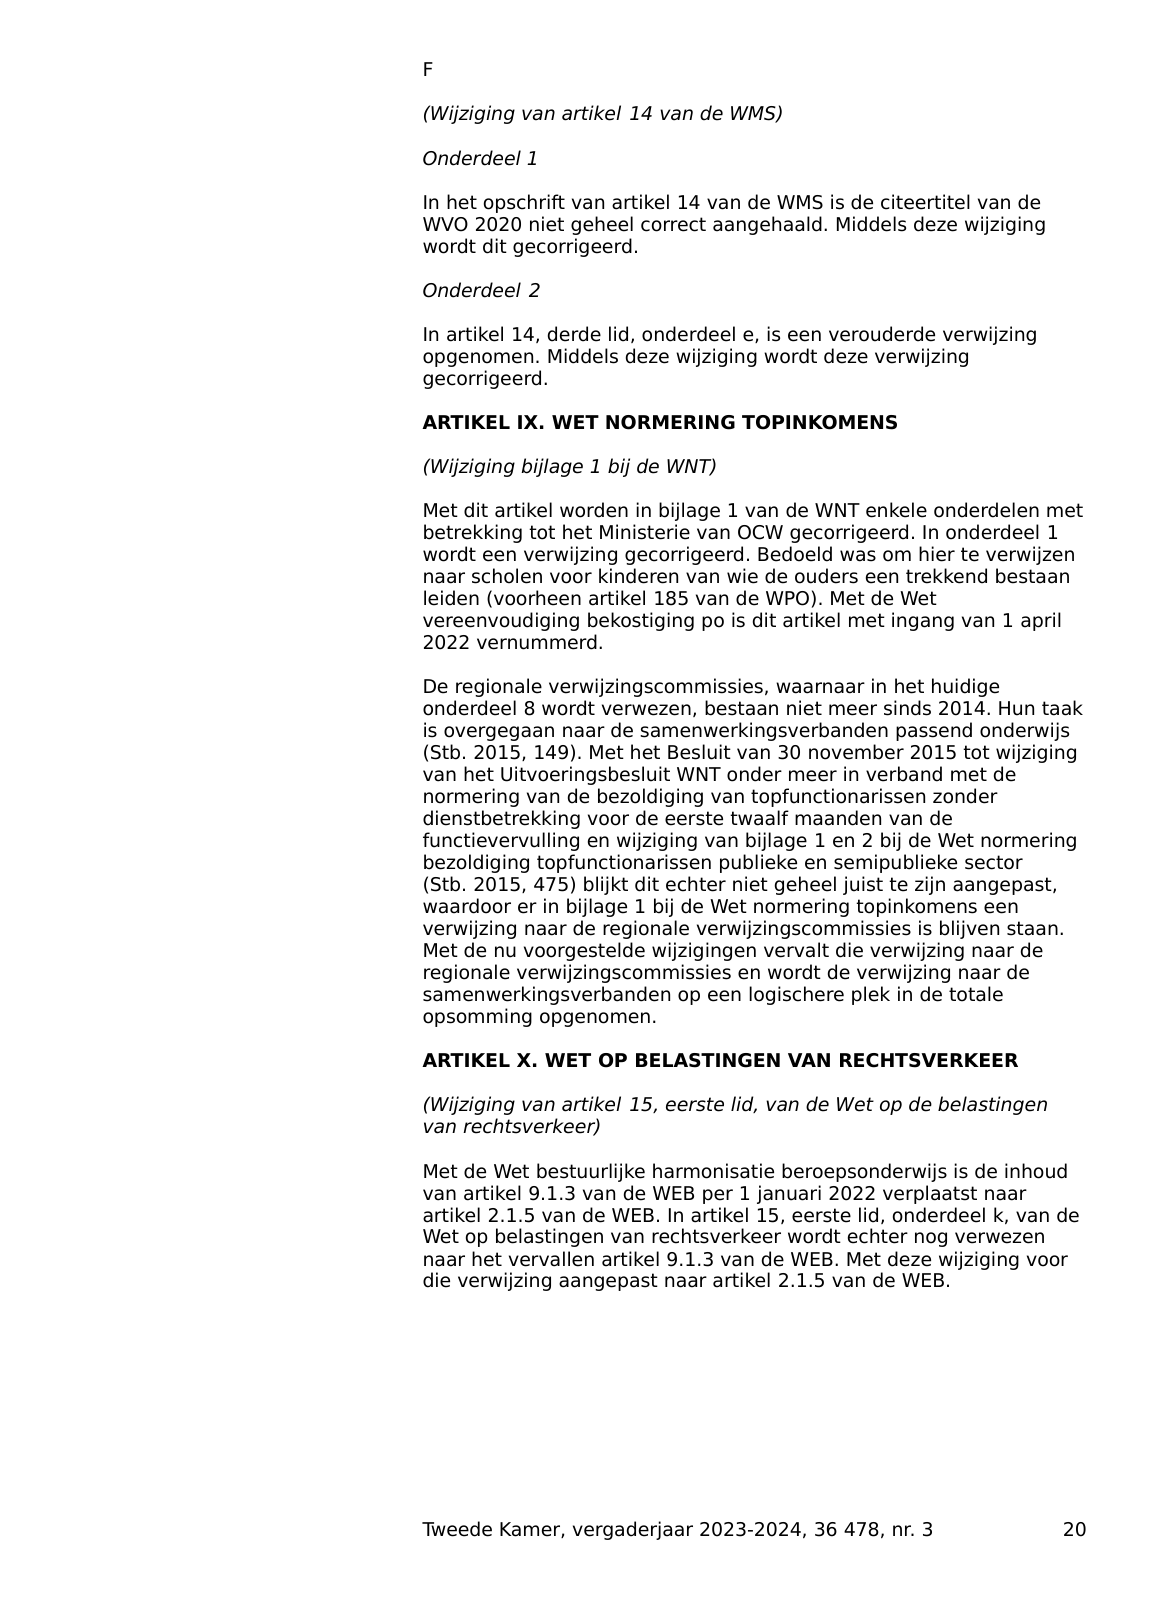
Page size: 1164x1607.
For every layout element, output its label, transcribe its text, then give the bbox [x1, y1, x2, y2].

subtitle F [422, 59, 1087, 81]
text Met de Wet bestuurlijke harmonisatie beroepsonderwijs is de inhoud van artikel 9.1.3 van de WEB per 1 januari 2022 verplaatst naar artikel 2.1.5 van de WEB. In artikel 15, eerste lid, onderdeel k, van de Wet op belastingen van rechtsverkeer wordt echter nog verwezen naar het vervallen artikel 9.1.3 van de WEB. Met deze wijziging voor die verwijzing aangepast naar artikel 2.1.5 van de WEB. [422, 1161, 1087, 1292]
subtitle (Wijziging bijlage 1 bij de WNT) [422, 456, 1087, 478]
text Met dit artikel worden in bijlage 1 van de WNT enkele onderdelen met betrekking tot het Ministerie van OCW gecorrigeerd. In onderdeel 1 wordt een verwijzing gecorrigeerd. Bedoeld was om hier te verwijzen naar scholen voor kinderen van wie de ouders een trekkend bestaan leiden (voorheen artikel 185 van de WPO). Met de Wet vereenvoudiging bekostiging po is dit artikel met ingang van 1 april 2022 vernummerd. [422, 500, 1087, 654]
text De regionale verwijzingscommissies, waarnaar in het huidige onderdeel 8 wordt verwezen, bestaan niet meer sinds 2014. Hun taak is overgegaan naar de samenwerkingsverbanden passend onderwijs (Stb. 2015, 149). Met het Besluit van 30 november 2015 tot wijziging van het Uitvoeringsbesluit WNT onder meer in verband met de normering van de bezoldiging van topfunctionarissen zonder dienstbetrekking voor de eerste twaalf maanden van de functievervulling en wijziging van bijlage 1 en 2 bij de Wet normering bezoldiging topfunctionarissen publieke en semipublieke sector (Stb. 2015, 475) blijkt dit echter niet geheel juist te zijn aangepast, waardoor er in bijlage 1 bij de Wet normering topinkomens een verwijzing naar de regionale verwijzingscommissies is blijven staan. Met de nu voorgestelde wijzigingen vervalt die verwijzing naar de regionale verwijzingscommissies en wordt de verwijzing naar de samenwerkingsverbanden op een logischere plek in de totale opsomming opgenomen. [422, 676, 1087, 1028]
text In artikel 14, derde lid, onderdeel e, is een verouderde verwijzing opgenomen. Middels deze wijziging wordt deze verwijzing gecorrigeerd. [422, 324, 1087, 390]
text In het opschrift van artikel 14 van de WMS is de citeertitel van de WVO 2020 niet geheel correct aangehaald. Middels deze wijziging wordt dit gecorrigeerd. [422, 192, 1087, 257]
subtitle Onderdeel 1 [422, 147, 1087, 169]
subtitle (Wijziging van artikel 15, eerste lid, van de Wet op de belastingen van rechtsverkeer) [422, 1094, 1087, 1138]
subtitle ARTIKEL X. WET OP BELASTINGEN VAN RECHTSVERKEER [422, 1050, 1087, 1072]
subtitle ARTIKEL IX. WET NORMERING TOPINKOMENS [422, 412, 1087, 434]
subtitle (Wijziging van artikel 14 van de WMS) [422, 103, 1087, 125]
subtitle Onderdeel 2 [422, 280, 1087, 302]
